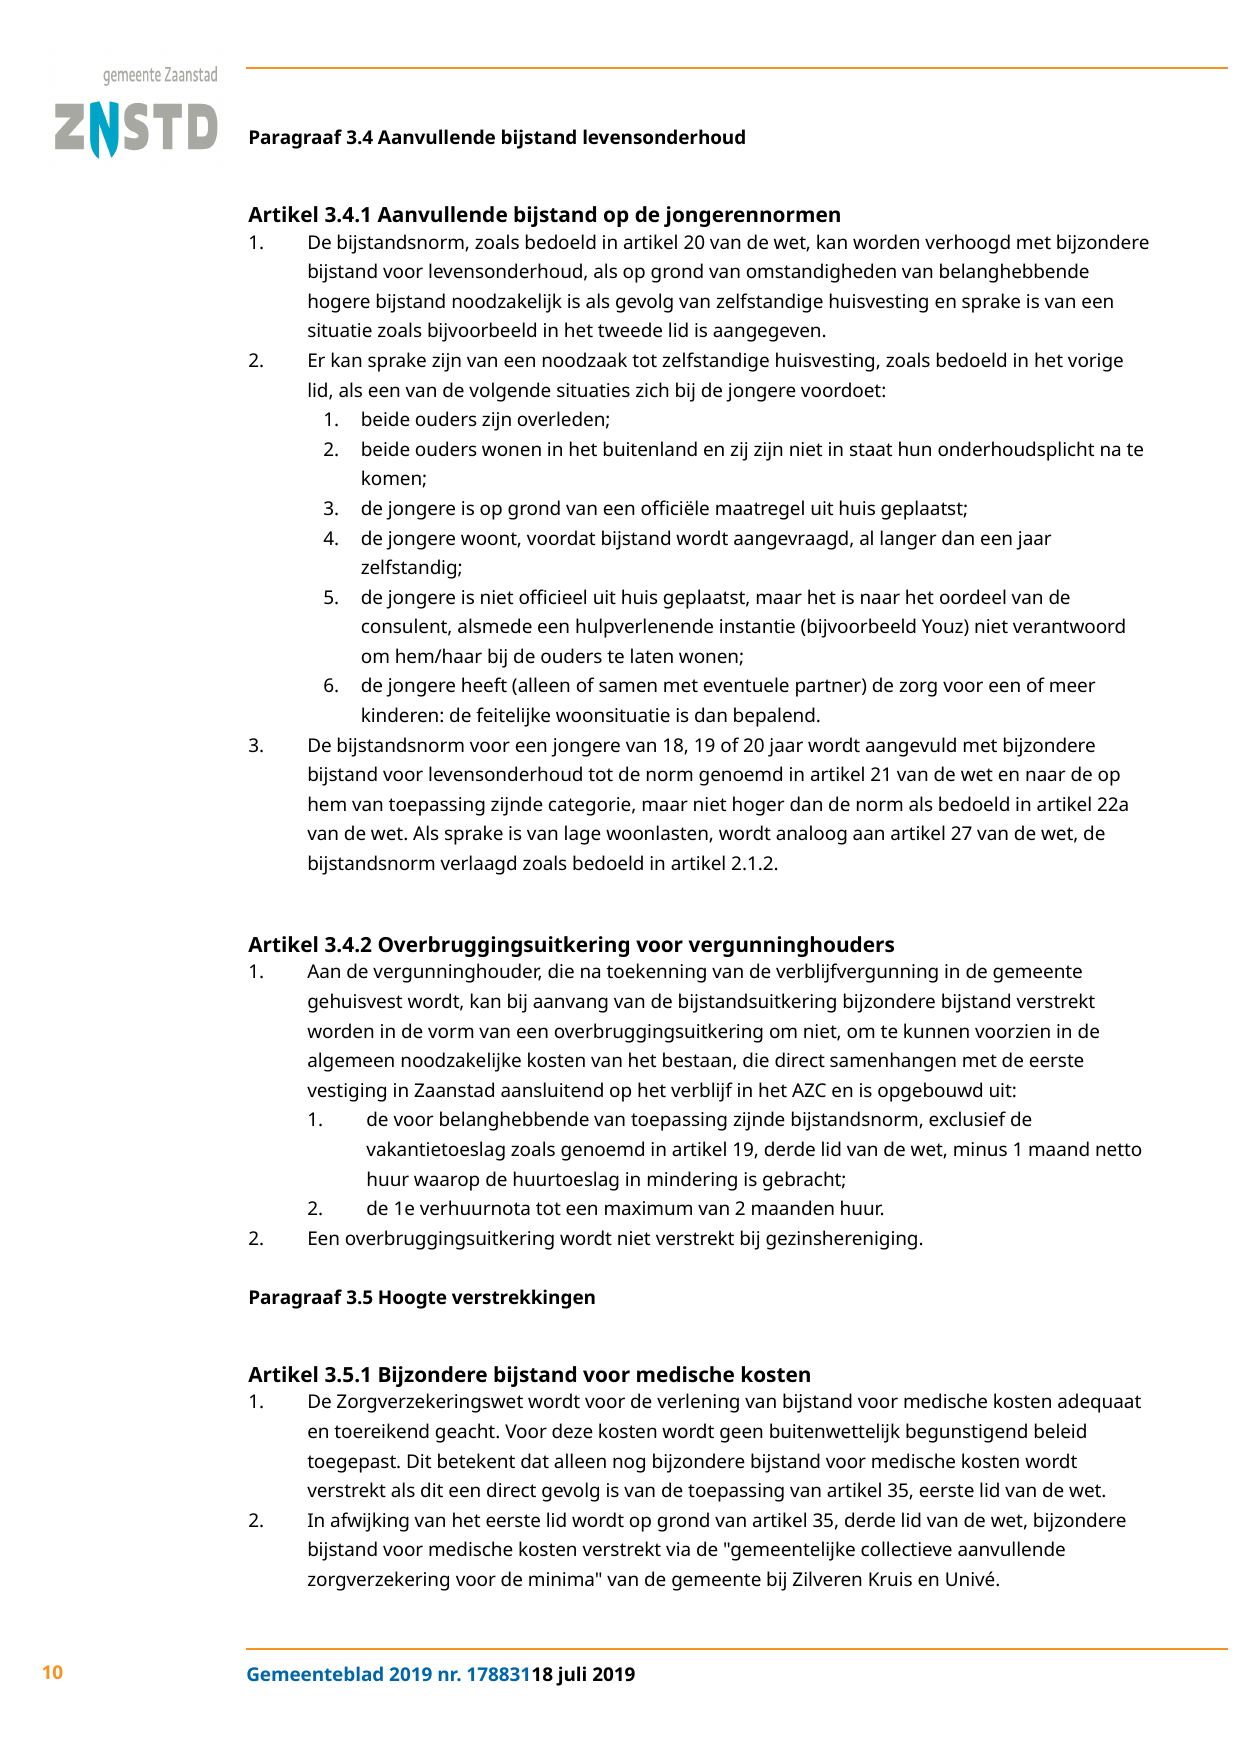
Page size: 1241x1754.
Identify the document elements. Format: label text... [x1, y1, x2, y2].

list beide ouders zijn overleden; [323, 406, 1152, 432]
list Aan de vergunninghouder, die na toekenning van de verblijfvergunning in de gemeente gehuisvest wordt, kan bij aanvang van de bijstandsuitkering bijzondere bijstand verstrekt worden in de vorm van een overbruggingsuitkering om niet, om te kunnen voorzien in de algemeen noodzakelijke kosten van het bestaan, die direct samenhangen met de eerste vestiging in Zaanstad aansluitend op het verblijf in het AZC en is opgebouwd uit: [248, 959, 1152, 1103]
list de 1e verhuurnota tot een maximum van 2 maanden huur. [307, 1195, 1152, 1221]
list De bijstandsnorm voor een jongere van 18, 19 of 20 jaar wordt aangevuld met bijzondere bijstand voor levensonderhoud tot de norm genoemd in artikel 21 van de wet en naar de op hem van toepassing zijnde categorie, maar niet hoger dan de norm als bedoeld in artikel 22a van de wet. Als sprake is van lage woonlasten, wordt analoog aan artikel 27 van de wet, de bijstandsnorm verlaagd zoals bedoeld in artikel 2.1.2. [248, 732, 1152, 876]
list de jongere woont, voordat bijstand wordt aangevraagd, al langer dan een jaar zelfstandig; [323, 525, 1152, 580]
list de jongere is niet officieel uit huis geplaatst, maar het is naar het oordeel van de consulent, alsmede een hulpverlenende instantie (bijvoorbeeld Youz) niet verantwoord om hem/haar bij de ouders te laten wonen; [323, 584, 1152, 669]
text Paragraaf 3.4 Aanvullende bijstand levensonderhoud [248, 124, 1152, 150]
text Artikel 3.4.2 Overbruggingsuitkering voor vergunninghouders [248, 930, 1152, 959]
list Er kan sprake zijn van een noodzaak tot zelfstandige huisvesting, zoals bedoeld in het vorige lid, als een van de volgende situaties zich bij de jongere voordoet: [248, 347, 1152, 403]
text Artikel 3.5.1 Bijzondere bijstand voor medische kosten [248, 1360, 1152, 1389]
picture [41, 47, 231, 172]
list Een overbruggingsuitkering wordt niet verstrekt bij gezinshereniging. [248, 1225, 1152, 1251]
list de voor belanghebbende van toepassing zijnde bijstandsnorm, exclusief de vakantietoeslag zoals genoemd in artikel 19, derde lid van de wet, minus 1 maand netto huur waarop de huurtoeslag in mindering is gebracht; [307, 1107, 1152, 1191]
text Paragraaf 3.5 Hoogte verstrekkingen [248, 1284, 1152, 1310]
text Artikel 3.4.1 Aanvullende bijstand op de jongerennormen [248, 201, 1152, 229]
list beide ouders wonen in het buitenland en zij zijn niet in staat hun onderhoudsplicht na te komen; [323, 436, 1152, 491]
list De Zorgverzekeringswet wordt voor de verlening van bijstand voor medische kosten adequaat en toereikend geacht. Voor deze kosten wordt geen buitenwettelijk begunstigend beleid toegepast. Dit betekent dat alleen nog bijzondere bijstand voor medische kosten wordt verstrekt als dit een direct gevolg is van de toepassing van artikel 35, eerste lid van de wet. [248, 1389, 1152, 1503]
list de jongere is op grond van een officiële maatregel uit huis geplaatst; [323, 495, 1152, 521]
list de jongere heeft (alleen of samen met eventuele partner) de zorg voor een of meer kinderen: de feitelijke woonsituatie is dan bepalend. [323, 673, 1152, 728]
list De bijstandsnorm, zoals bedoeld in artikel 20 van de wet, kan worden verhoogd met bijzondere bijstand voor levensonderhoud, als op grond van omstandigheden van belanghebbende hogere bijstand noodzakelijk is als gevolg van zelfstandige huisvesting en sprake is van een situatie zoals bijvoorbeeld in het tweede lid is aangegeven. [248, 229, 1152, 343]
list In afwijking van het eerste lid wordt op grond van artikel 35, derde lid van de wet, bijzondere bijstand voor medische kosten verstrekt via de "gemeentelijke collectieve aanvullende zorgverzekering voor de minima" van de gemeente bij Zilveren Kruis en Univé. [248, 1507, 1152, 1592]
